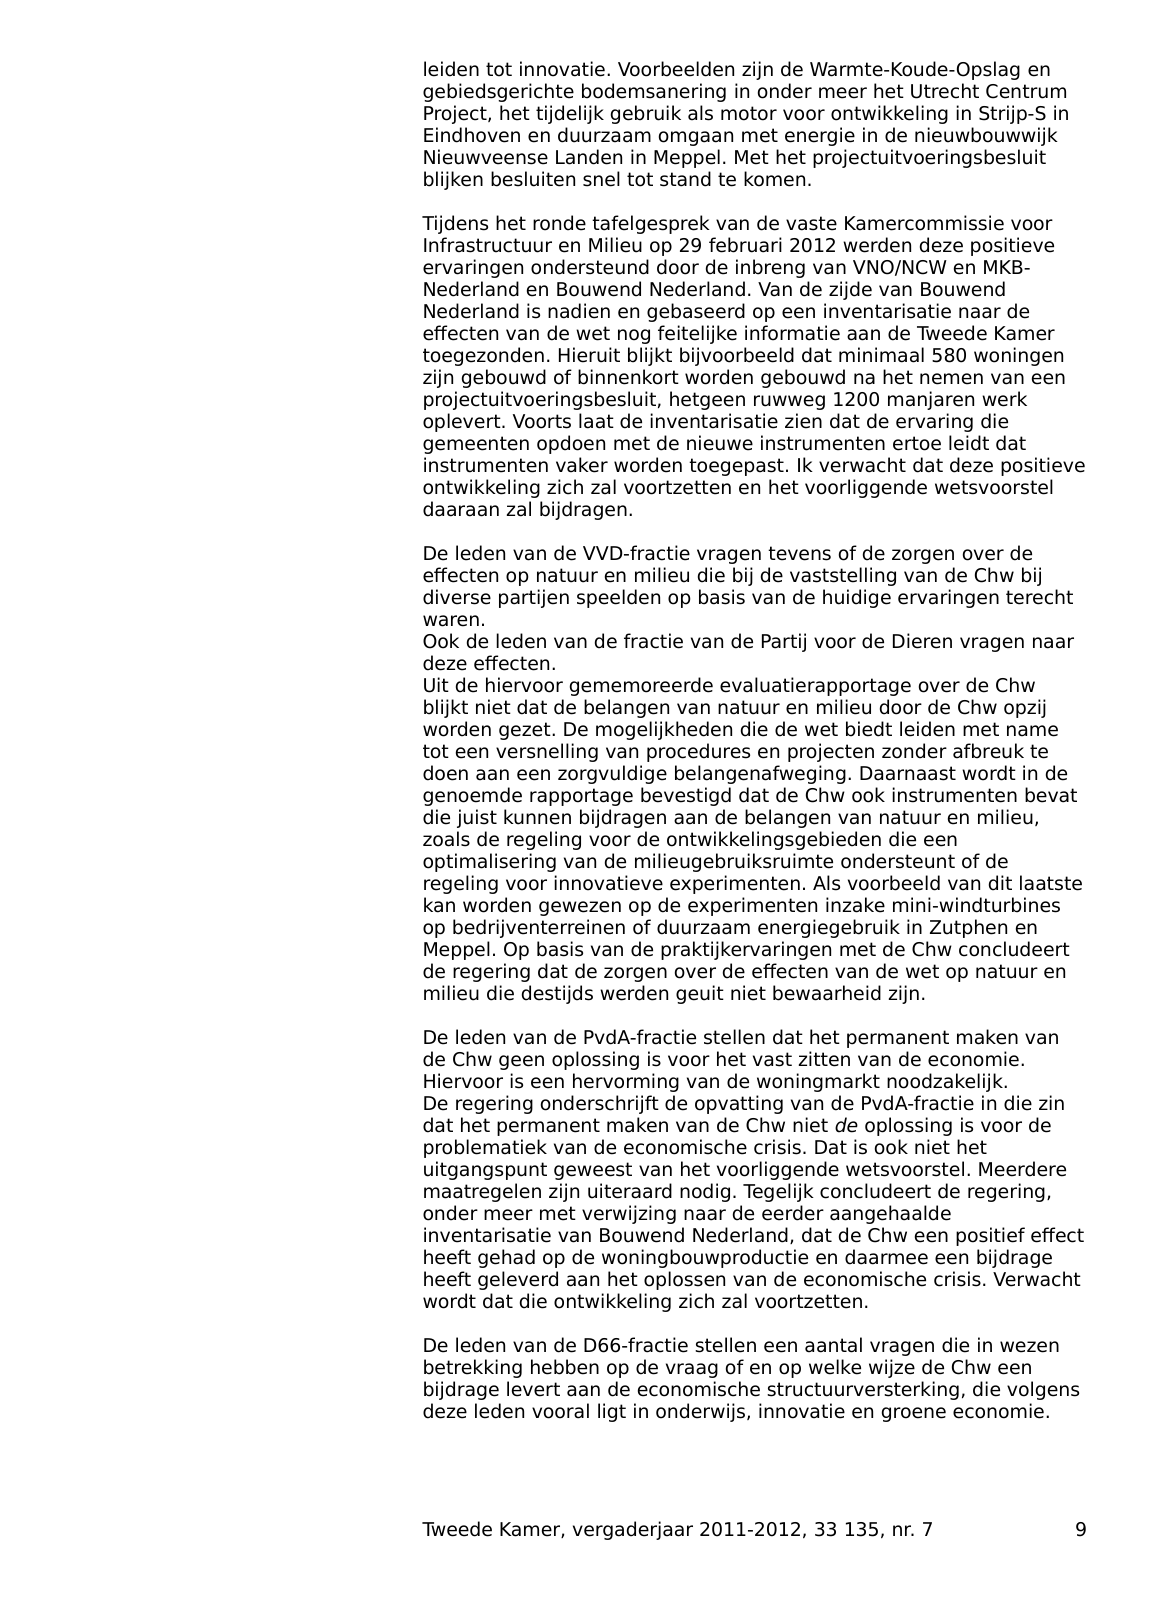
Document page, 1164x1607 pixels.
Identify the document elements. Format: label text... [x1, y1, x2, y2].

text Tijdens het ronde tafelgesprek van de vaste Kamercommissie voor Infrastructuur en Milieu op 29 februari 2012 werden deze positieve ervaringen ondersteund door de inbreng van VNO/NCW en MKB-Nederland en Bouwend Nederland. Van de zijde van Bouwend Nederland is nadien en gebaseerd op een inventarisatie naar de effecten van de wet nog feitelijke informatie aan de Tweede Kamer toegezonden. Hieruit blijkt bijvoorbeeld dat minimaal 580 woningen zijn gebouwd of binnenkort worden gebouwd na het nemen van een projectuitvoeringsbesluit, hetgeen ruwweg 1200 manjaren werk oplevert. Voorts laat de inventarisatie zien dat de ervaring die gemeenten opdoen met de nieuwe instrumenten ertoe leidt dat instrumenten vaker worden toegepast. Ik verwacht dat deze positieve ontwikkeling zich zal voortzetten en het voorliggende wetsvoorstel daaraan zal bijdragen. [422, 213, 1087, 521]
text De regering onderschrijft de opvatting van de PvdA-fractie in die zin dat het permanent maken van de Chw niet de oplossing is voor de problematiek van de economische crisis. Dat is ook niet het uitgangspunt geweest van het voorliggende wetsvoorstel. Meerdere maatregelen zijn uiteraard nodig. Tegelijk concludeert de regering, onder meer met verwijzing naar de eerder aangehaalde inventarisatie van Bouwend Nederland, dat de Chw een positief effect heeft gehad op de woningbouwproductie en daarmee een bijdrage heeft geleverd aan het oplossen van de economische crisis. Verwacht wordt dat die ontwikkeling zich zal voortzetten. [422, 1093, 1087, 1312]
text leiden tot innovatie. Voorbeelden zijn de Warmte-Koude-Opslag en gebiedsgerichte bodemsanering in onder meer het Utrecht Centrum Project, het tijdelijk gebruik als motor voor ontwikkeling in Strijp-S in Eindhoven en duurzaam omgaan met energie in de nieuwbouwwijk Nieuwveense Landen in Meppel. Met het projectuitvoeringsbesluit blijken besluiten snel tot stand te komen. [422, 59, 1087, 191]
text De leden van de PvdA-fractie stellen dat het permanent maken van de Chw geen oplossing is voor het vast zitten van de economie. Hiervoor is een hervorming van de woningmarkt noodzakelijk. [422, 1027, 1087, 1093]
text De leden van de VVD-fractie vragen tevens of de zorgen over de effecten op natuur en milieu die bij de vaststelling van de Chw bij diverse partijen speelden op basis van de huidige ervaringen terecht waren. [422, 543, 1087, 631]
text De leden van de D66-fractie stellen een aantal vragen die in wezen betrekking hebben op de vraag of en op welke wijze de Chw een bijdrage levert aan de economische structuurversterking, die volgens deze leden vooral ligt in onderwijs, innovatie en groene economie. [422, 1335, 1087, 1423]
text Uit de hiervoor gememoreerde evaluatierapportage over de Chw blijkt niet dat de belangen van natuur en milieu door de Chw opzij worden gezet. De mogelijkheden die de wet biedt leiden met name tot een versnelling van procedures en projecten zonder afbreuk te doen aan een zorgvuldige belangenafweging. Daarnaast wordt in de genoemde rapportage bevestigd dat de Chw ook instrumenten bevat die juist kunnen bijdragen aan de belangen van natuur en milieu, zoals de regeling voor de ontwikkelingsgebieden die een optimalisering van de milieugebruiksruimte ondersteunt of de regeling voor innovatieve experimenten. Als voorbeeld van dit laatste kan worden gewezen op de experimenten inzake mini-windturbines op bedrijventerreinen of duurzaam energiegebruik in Zutphen en Meppel. Op basis van de praktijkervaringen met de Chw concludeert de regering dat de zorgen over de effecten van de wet op natuur en milieu die destijds werden geuit niet bewaarheid zijn. [422, 675, 1087, 1004]
text Ook de leden van de fractie van de Partij voor de Dieren vragen naar deze effecten. [422, 631, 1087, 675]
